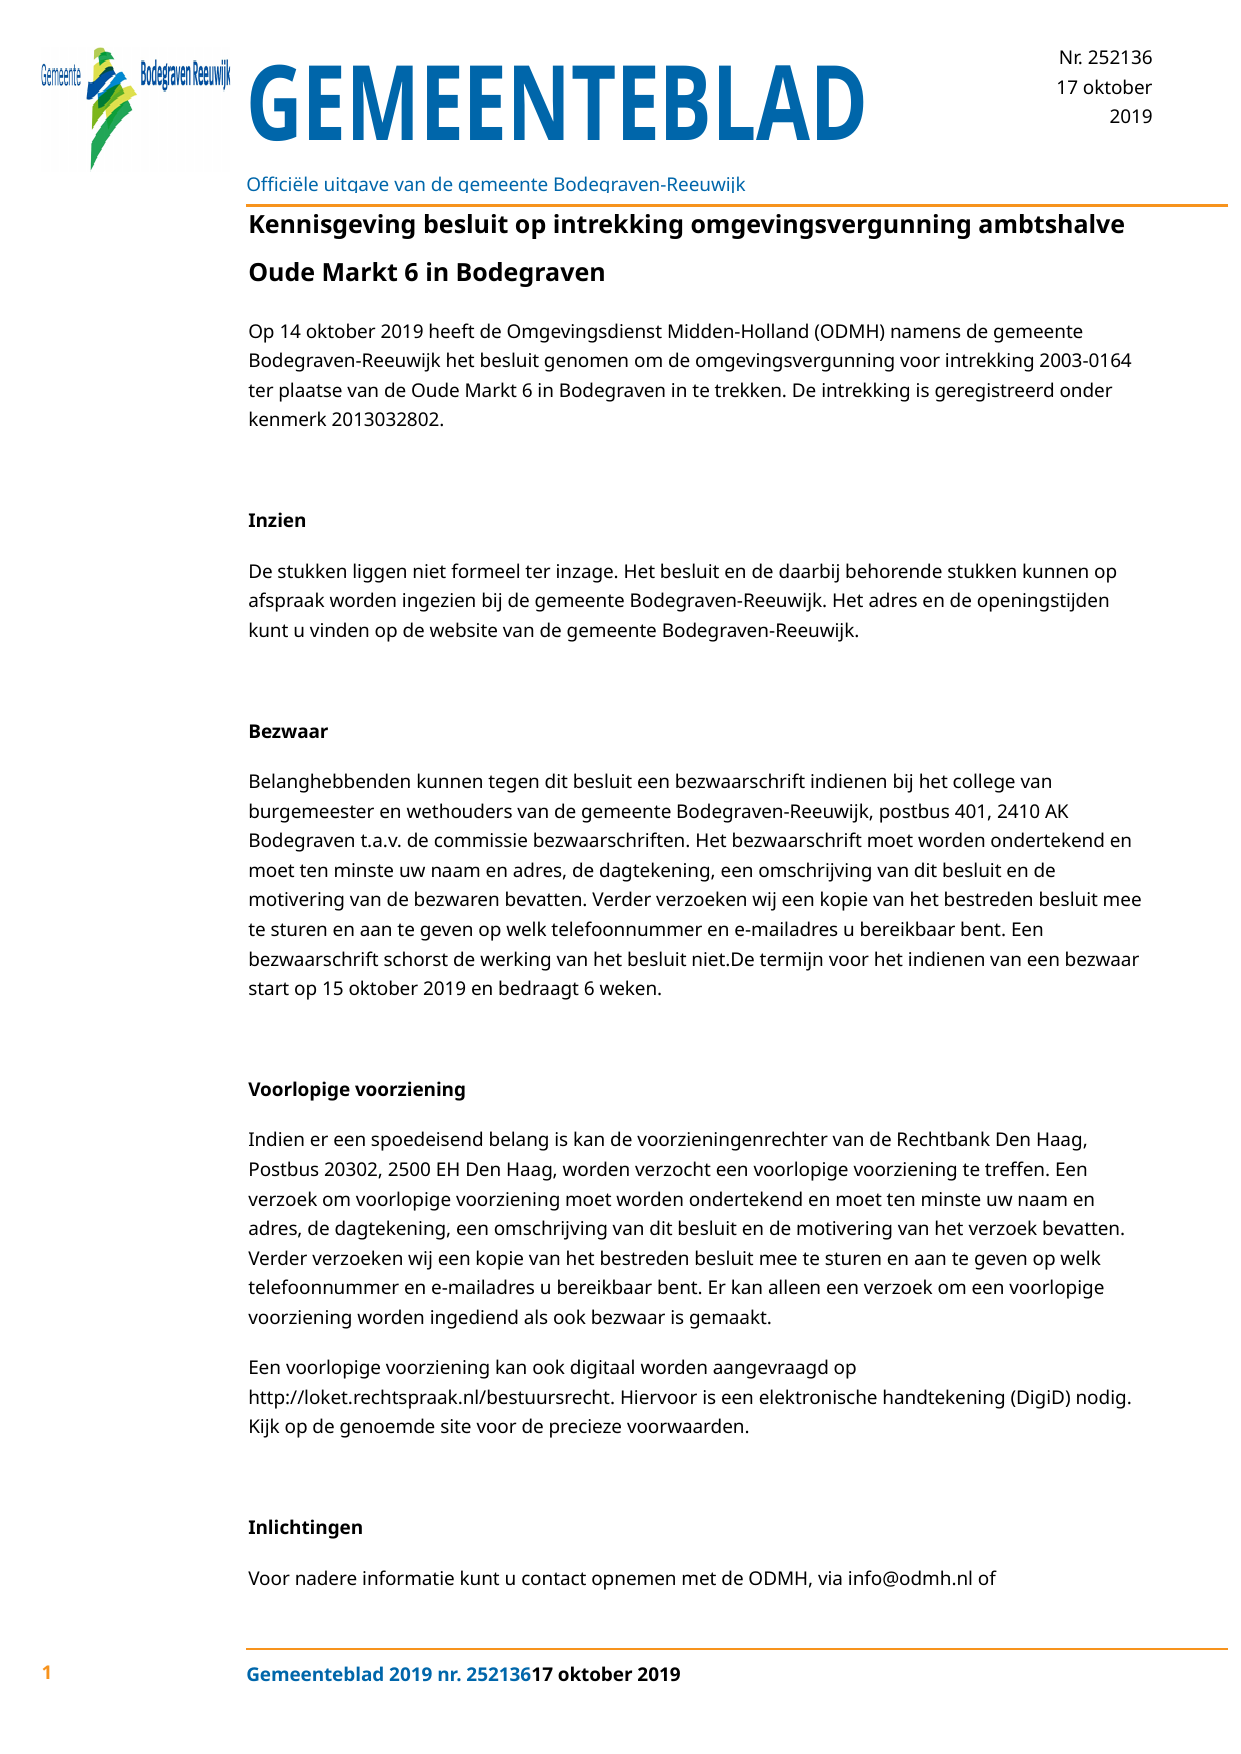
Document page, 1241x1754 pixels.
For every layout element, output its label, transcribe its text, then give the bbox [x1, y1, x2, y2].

text Inlichtingen [248, 1514, 1152, 1540]
text Bezwaar [248, 718, 1152, 744]
text Voor nadere informatie kunt u contact opnemen met de ODMH, via info@odmh.nl of [248, 1565, 1152, 1591]
text Op 14 oktober 2019 heeft de Omgevingsdienst Midden-Holland (ODMH) namens de gemeente Bodegraven-Reeuwijk het besluit genomen om de omgevingsvergunning voor intrekking 2003-0164 ter plaatse van de Oude Markt 6 in Bodegraven in te trekken. De intrekking is geregistreerd onder kenmerk 2013032802. [248, 318, 1152, 432]
text Kennisgeving besluit op intrekking omgevingsvergunning ambtshalve Oude Markt 6 in Bodegraven [248, 207, 1152, 288]
text Voorlopige voorziening [248, 1076, 1152, 1102]
text Een voorlopige voorziening kan ook digitaal worden aangevraagd op http://loket.rechtspraak.nl/bestuursrecht. Hiervoor is een elektronische handtekening (DigiD) nodig. Kijk op de genoemde site voor de precieze voorwaarden. [248, 1354, 1152, 1439]
text Indien er een spoedeisend belang is kan de voorzieningenrechter van de Rechtbank Den Haag, Postbus 20302, 2500 EH Den Haag, worden verzocht een voorlopige voorziening te treffen. Een verzoek om voorlopige voorziening moet worden ondertekend en moet ten minste uw naam en adres, de dagtekening, een omschrijving van dit besluit en de motivering van het verzoek bevatten. Verder verzoeken wij een kopie van het bestreden besluit mee te sturen en aan te geven op welk telefoonnummer en e-mailadres u bereikbaar bent. Er kan alleen een verzoek om een voorlopige voorziening worden ingediend als ook bezwaar is gemaakt. [248, 1127, 1152, 1330]
picture [41, 47, 231, 172]
text Inzien [248, 507, 1152, 533]
text De stukken liggen niet formeel ter inzage. Het besluit en de daarbij behorende stukken kunnen op afspraak worden ingezien bij de gemeente Bodegraven-Reeuwijk. Het adres en de openingstijden kunt u vinden op de website van de gemeente Bodegraven-Reeuwijk. [248, 558, 1152, 643]
text Belanghebbenden kunnen tegen dit besluit een bezwaarschrift indienen bij het college van burgemeester en wethouders van de gemeente Bodegraven-Reeuwijk, postbus 401, 2410 AK Bodegraven t.a.v. de commissie bezwaarschriften. Het bezwaarschrift moet worden ondertekend en moet ten minste uw naam en adres, de dagtekening, een omschrijving van dit besluit en de motivering van de bezwaren bevatten. Verder verzoeken wij een kopie van het bestreden besluit mee te sturen en aan te geven op welk telefoonnummer en e-mailadres u bereikbaar bent. Een bezwaarschrift schorst de werking van het besluit niet.De termijn voor het indienen van een bezwaar start op 15 oktober 2019 en bedraagt 6 weken. [248, 768, 1152, 1001]
